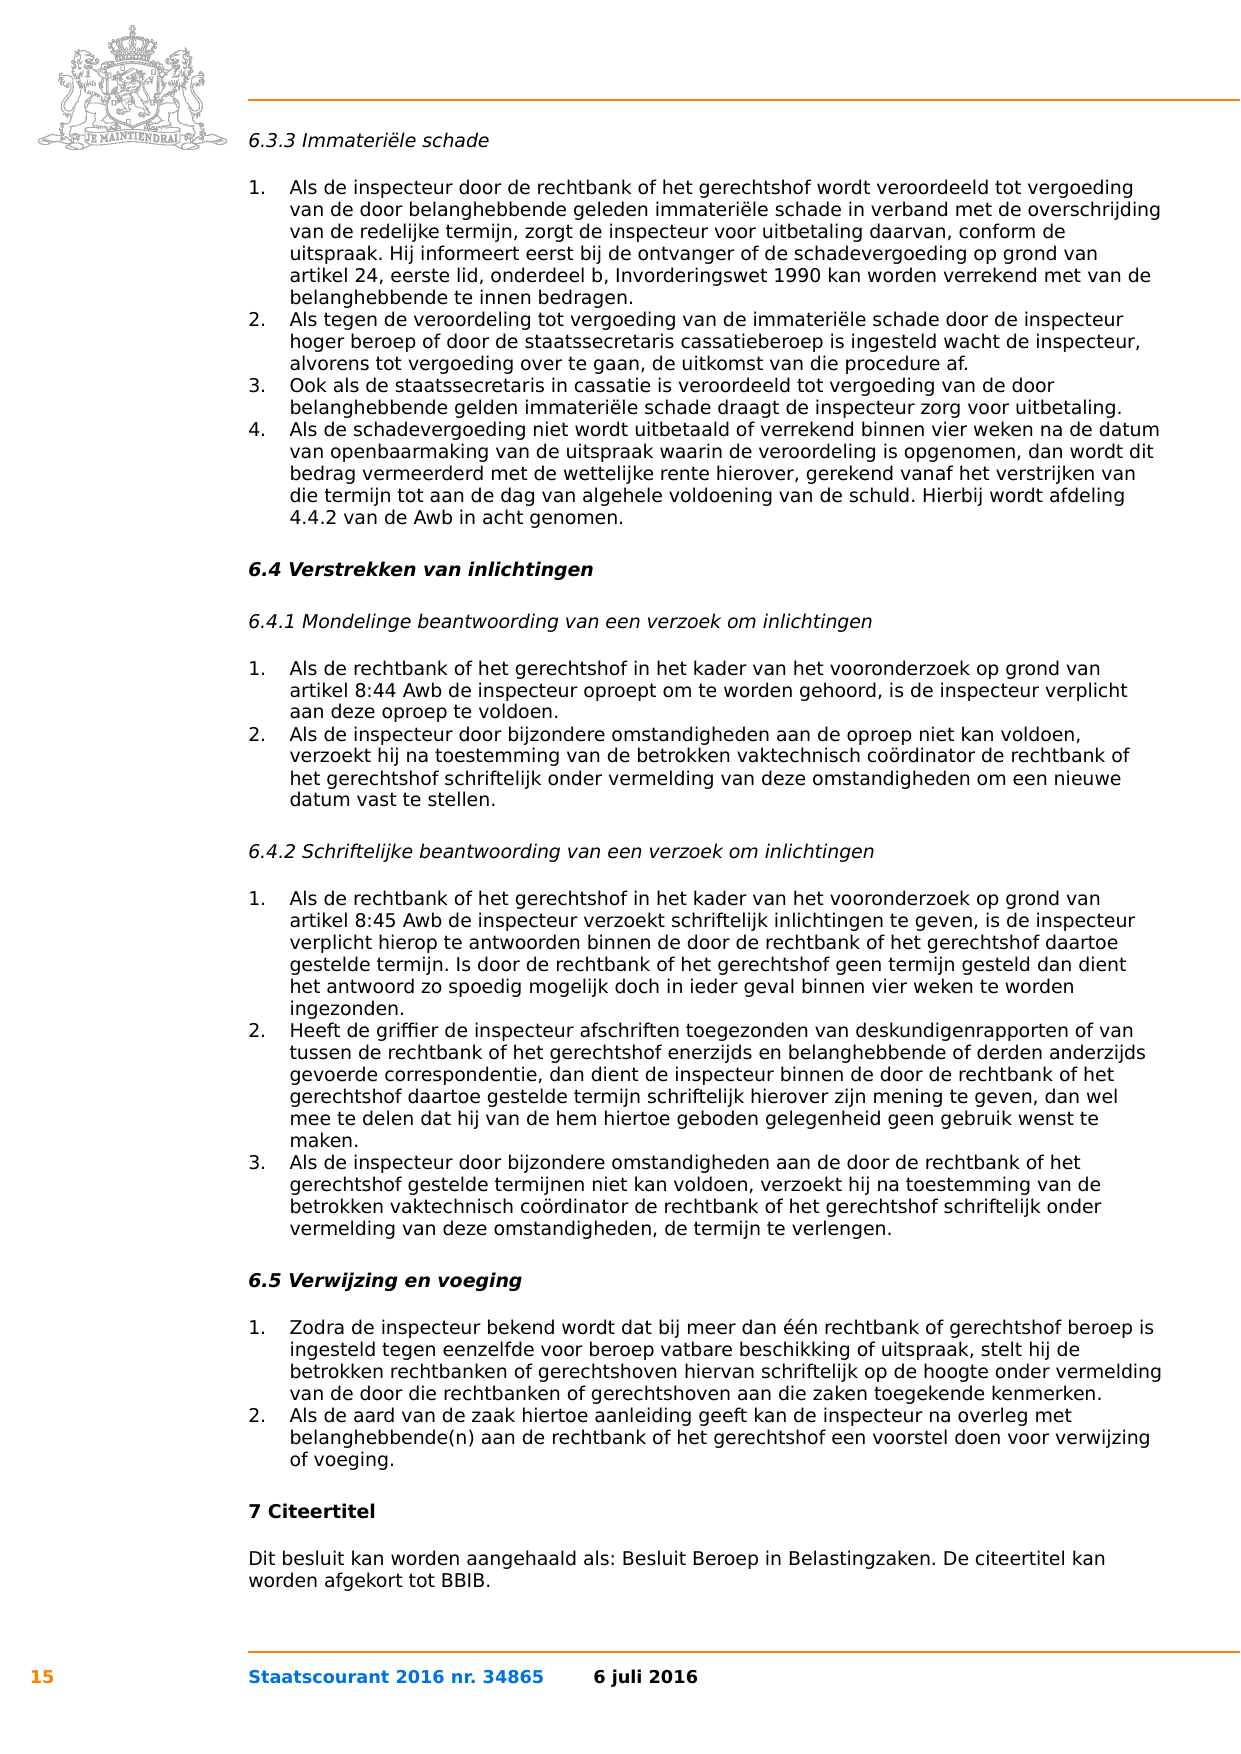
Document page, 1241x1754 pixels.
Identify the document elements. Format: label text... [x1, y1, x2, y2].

text 3. Ook als de staatssecretaris in cassatie is veroordeeld tot vergoeding van de door belanghebbende gelden immateriële schade draagt de inspecteur zorg voor uitbetaling. [248, 375, 1163, 419]
text 4. Als de schadevergoeding niet wordt uitbetaald of verrekend binnen vier weken na de datum van openbaarmaking van de uitspraak waarin de veroordeling is opgenomen, dan wordt dit bedrag vermeerderd met de wettelijke rente hierover, gerekend vanaf het verstrijken van die termijn tot aan de dag van algehele voldoening van de schuld. Hierbij wordt afdeling 4.4.2 van de Awb in acht genomen. [248, 419, 1163, 528]
text 1. Als de inspecteur door de rechtbank of het gerechtshof wordt veroordeeld tot vergoeding van de door belanghebbende geleden immateriële schade in verband met de overschrijding van de redelijke termijn, zorgt de inspecteur voor uitbetaling daarvan, conform de uitspraak. Hij informeert eerst bij de ontvanger of de schadevergoeding op grond van artikel 24, eerste lid, onderdeel b, Invorderingswet 1990 kan worden verrekend met van de belanghebbende te innen bedragen. [248, 177, 1163, 309]
text Dit besluit kan worden aangehaald als: Besluit Beroep in Belastingzaken. De citeertitel kan worden afgekort tot BBIB. [248, 1548, 1163, 1592]
subtitle 6.3.3 Immateriële schade [248, 130, 1163, 152]
subtitle 7 Citeertitel [248, 1501, 1163, 1523]
text 2. Als tegen de veroordeling tot vergoeding van de immateriële schade door de inspecteur hoger beroep of door de staatssecretaris cassatieberoep is ingesteld wacht de inspecteur, alvorens tot vergoeding over te gaan, de uitkomst van die procedure af. [248, 309, 1163, 375]
subtitle 6.5 Verwijzing en voeging [248, 1270, 1163, 1292]
text 2. Heeft de griffier de inspecteur afschriften toegezonden van deskundigenrapporten of van tussen de rechtbank of het gerechtshof enerzijds en belanghebbende of derden anderzijds gevoerde correspondentie, dan dient de inspecteur binnen de door de rechtbank of het gerechtshof daartoe gestelde termijn schriftelijk hierover zijn mening te geven, dan wel mee te delen dat hij van de hem hiertoe geboden gelegenheid geen gebruik wenst te maken. [248, 1020, 1163, 1152]
text 1. Als de rechtbank of het gerechtshof in het kader van het vooronderzoek op grond van artikel 8:45 Awb de inspecteur verzoekt schriftelijk inlichtingen te geven, is de inspecteur verplicht hierop te antwoorden binnen de door de rechtbank of het gerechtshof daartoe gestelde termijn. Is door de rechtbank of het gerechtshof geen termijn gesteld dan dient het antwoord zo spoedig mogelijk doch in ieder geval binnen vier weken te worden ingezonden. [248, 888, 1163, 1020]
subtitle 6.4.1 Mondelinge beantwoording van een verzoek om inlichtingen [248, 611, 1163, 632]
picture [38, 25, 227, 150]
text 1. Als de rechtbank of het gerechtshof in het kader van het vooronderzoek op grond van artikel 8:44 Awb de inspecteur oproept om te worden gehoord, is de inspecteur verplicht aan deze oproep te voldoen. [248, 657, 1163, 723]
text 1. Zodra de inspecteur bekend wordt dat bij meer dan één rechtbank of gerechtshof beroep is ingesteld tegen eenzelfde voor beroep vatbare beschikking of uitspraak, stelt hij de betrokken rechtbanken of gerechtshoven hiervan schriftelijk op de hoogte onder vermelding van de door die rechtbanken of gerechtshoven aan die zaken toegekende kenmerken. [248, 1317, 1163, 1405]
subtitle 6.4.2 Schriftelijke beantwoording van een verzoek om inlichtingen [248, 841, 1163, 863]
text 2. Als de aard van de zaak hiertoe aanleiding geeft kan de inspecteur na overleg met belanghebbende(n) aan de rechtbank of het gerechtshof een voorstel doen voor verwijzing of voeging. [248, 1405, 1163, 1471]
text 2. Als de inspecteur door bijzondere omstandigheden aan de oproep niet kan voldoen, verzoekt hij na toestemming van de betrokken vaktechnisch coördinator de rechtbank of het gerechtshof schriftelijk onder vermelding van deze omstandigheden om een nieuwe datum vast te stellen. [248, 723, 1163, 811]
subtitle 6.4 Verstrekken van inlichtingen [248, 558, 1163, 581]
text 3. Als de inspecteur door bijzondere omstandigheden aan de door de rechtbank of het gerechtshof gestelde termijnen niet kan voldoen, verzoekt hij na toestemming van de betrokken vaktechnisch coördinator de rechtbank of het gerechtshof schriftelijk onder vermelding van deze omstandigheden, de termijn te verlengen. [248, 1152, 1163, 1240]
